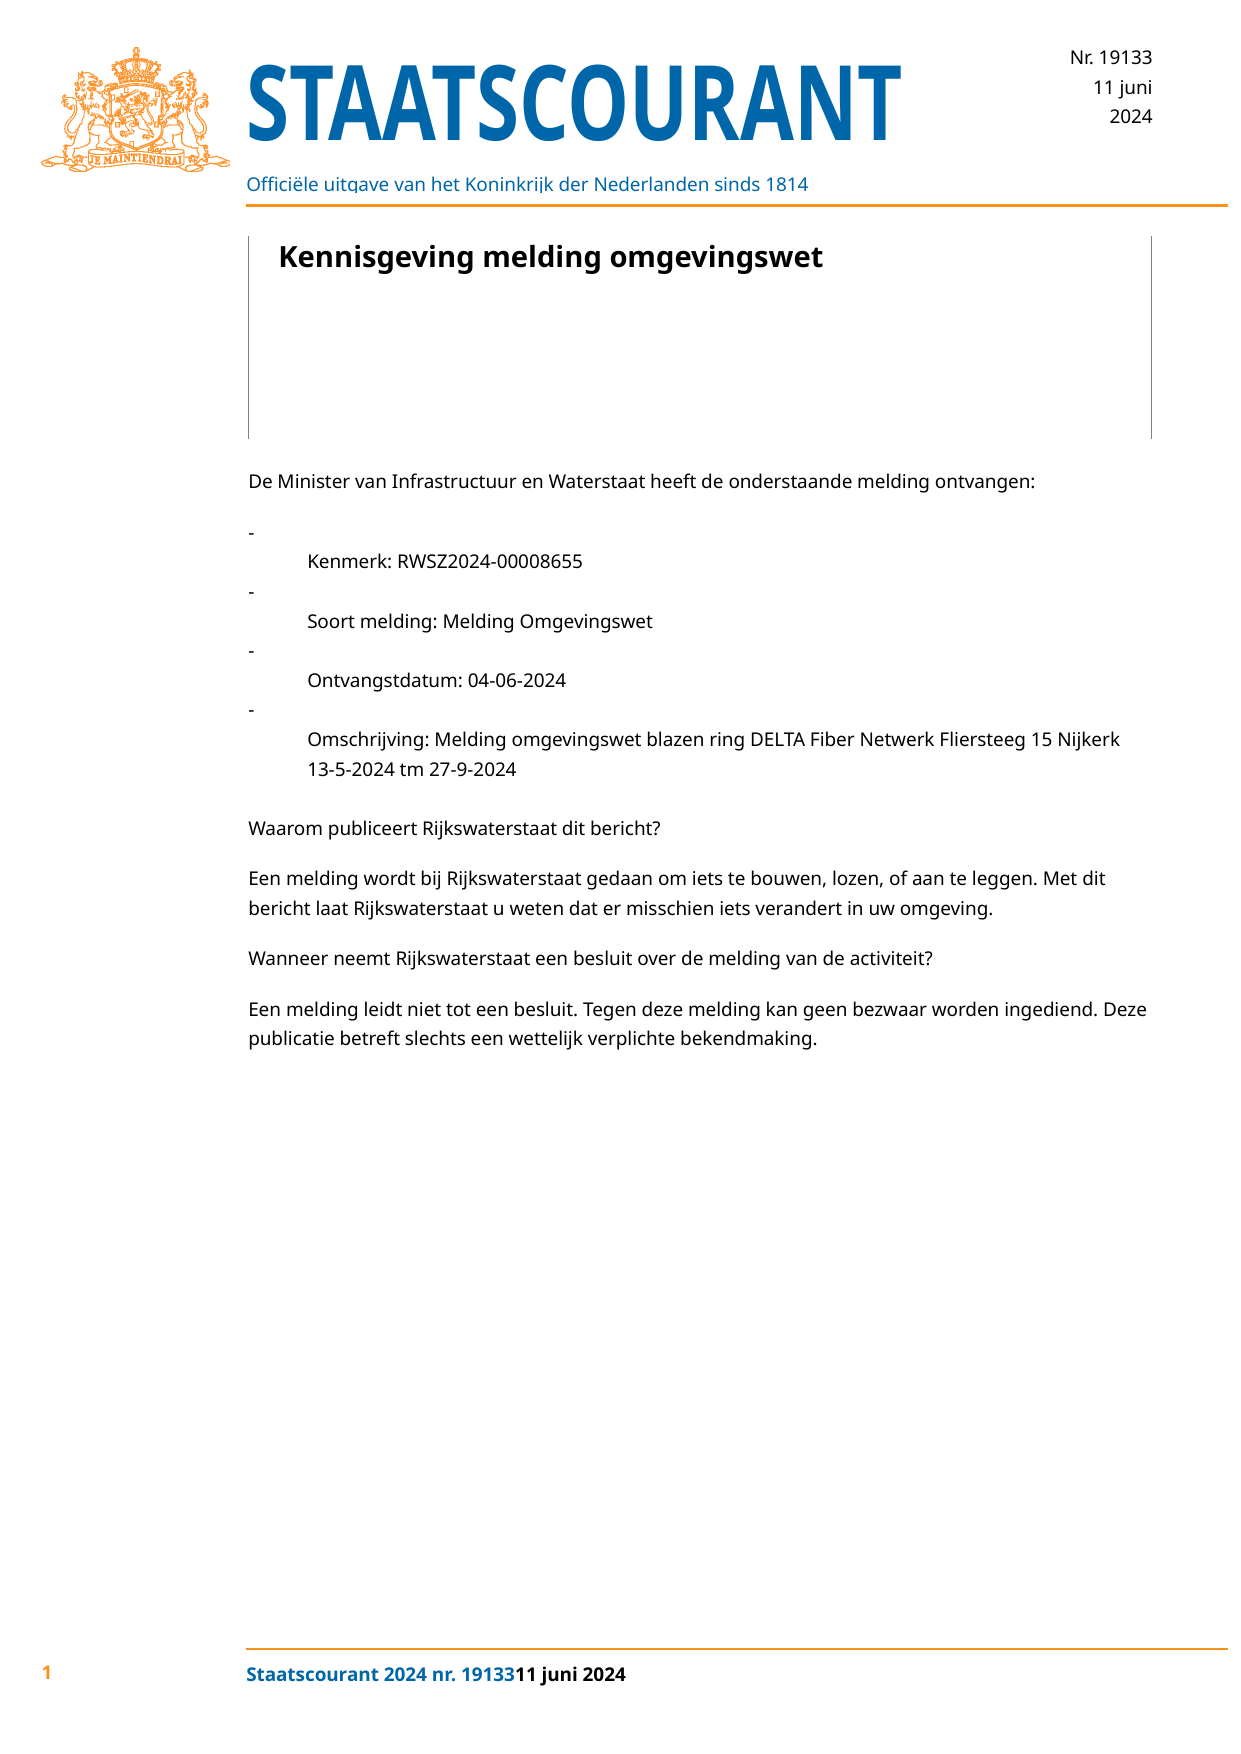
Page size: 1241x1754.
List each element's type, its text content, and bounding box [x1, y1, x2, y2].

picture [912, 236, 1090, 414]
list Soort melding: Melding Omgevingswet [248, 608, 1152, 633]
table_header [850, 236, 912, 413]
table_header [1090, 236, 1151, 413]
table_header [850, 414, 1151, 439]
list Ontvangstdatum: 04-06-2024 [248, 667, 1152, 693]
picture [41, 47, 231, 172]
text Wanneer neemt Rijkswaterstaat een besluit over de melding van de activiteit? [248, 945, 1152, 971]
table_header Kennisgeving melding omgevingswet [249, 236, 850, 439]
list Kenmerk: RWSZ2024-00008655 [248, 549, 1152, 574]
list Omschrijving: Melding omgevingswet blazen ring DELTA Fiber Netwerk Fliersteeg 15 Nijkerk 13-5-2024 tm 27-9-2024 [248, 726, 1152, 781]
text Waarom publiceert Rijkswaterstaat dit bericht? [248, 815, 1152, 841]
text Een melding wordt bij Rijkswaterstaat gedaan om iets te bouwen, lozen, of aan te leggen. Met dit bericht laat Rijkswaterstaat u weten dat er misschien iets verandert in uw omgeving. [248, 865, 1152, 921]
text Een melding leidt niet tot een besluit. Tegen deze melding kan geen bezwaar worden ingediend. Deze publicatie betreft slechts een wettelijk verplichte bekendmaking. [248, 996, 1152, 1051]
text De Minister van Infrastructuur en Waterstaat heeft de onderstaande melding ontvangen: [248, 469, 1152, 494]
